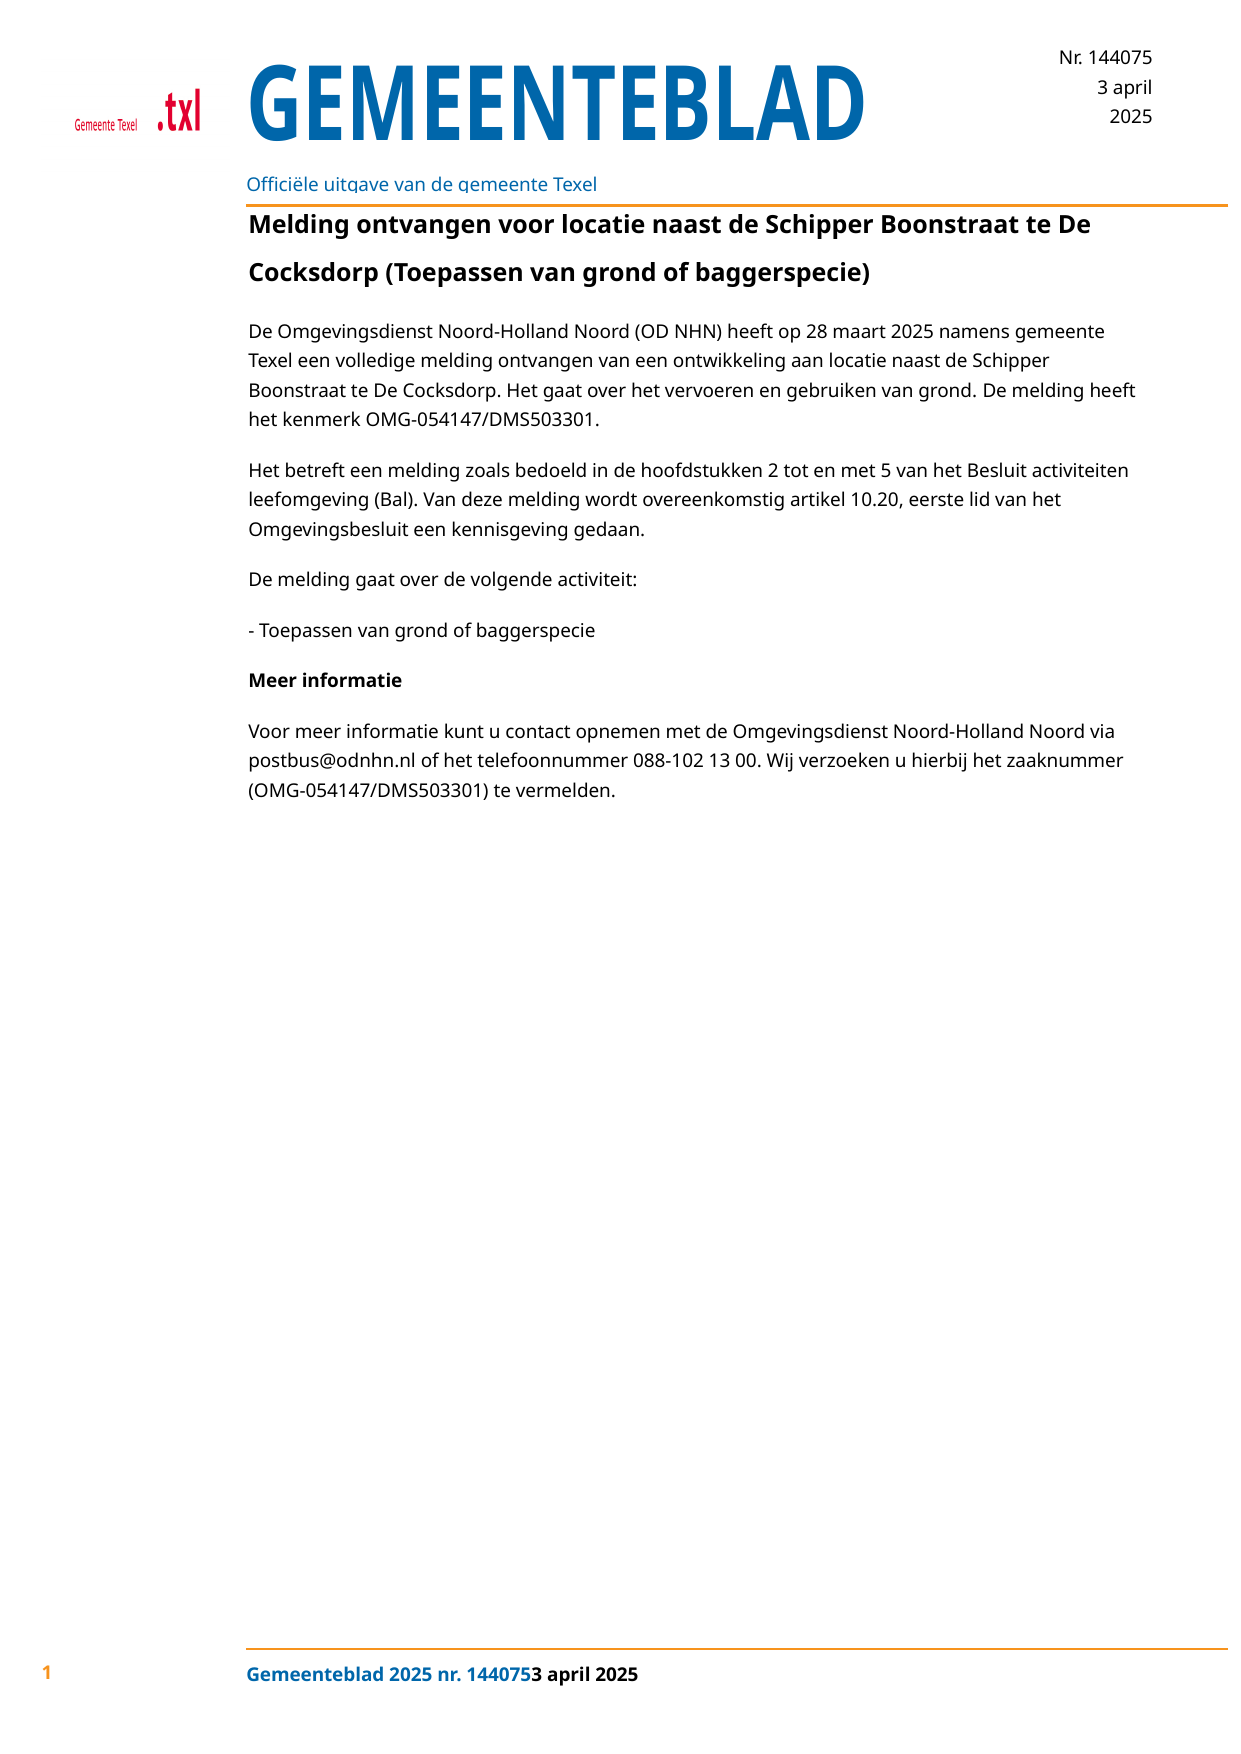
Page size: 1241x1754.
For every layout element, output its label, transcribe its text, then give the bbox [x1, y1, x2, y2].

text - Toepassen van grond of baggerspecie [248, 617, 1152, 643]
text Voor meer informatie kunt u contact opnemen met de Omgevingsdienst Noord-Holland Noord via postbus@odnhn.nl of het telefoonnummer 088-102 13 00. Wij verzoeken u hierbij het zaaknummer (OMG-054147/DMS503301) te vermelden. [248, 718, 1152, 803]
text Het betreft een melding zoals bedoeld in de hoofdstukken 2 tot en met 5 van het Besluit activiteiten leefomgeving (Bal). Van deze melding wordt overeenkomstig artikel 10.20, eerste lid van het Omgevingsbesluit een kennisgeving gedaan. [248, 457, 1152, 542]
text Meer informatie [248, 667, 1152, 693]
text De melding gaat over de volgende activiteit: [248, 567, 1152, 592]
picture [41, 47, 231, 172]
text Melding ontvangen voor locatie naast de Schipper Boonstraat te De Cocksdorp (Toepassen van grond of baggerspecie) [248, 207, 1152, 288]
text De Omgevingsdienst Noord-Holland Noord (OD NHN) heeft op 28 maart 2025 namens gemeente Texel een volledige melding ontvangen van een ontwikkeling aan locatie naast de Schipper Boonstraat te De Cocksdorp. Het gaat over het vervoeren en gebruiken van grond. De melding heeft het kenmerk OMG-054147/DMS503301. [248, 318, 1152, 432]
